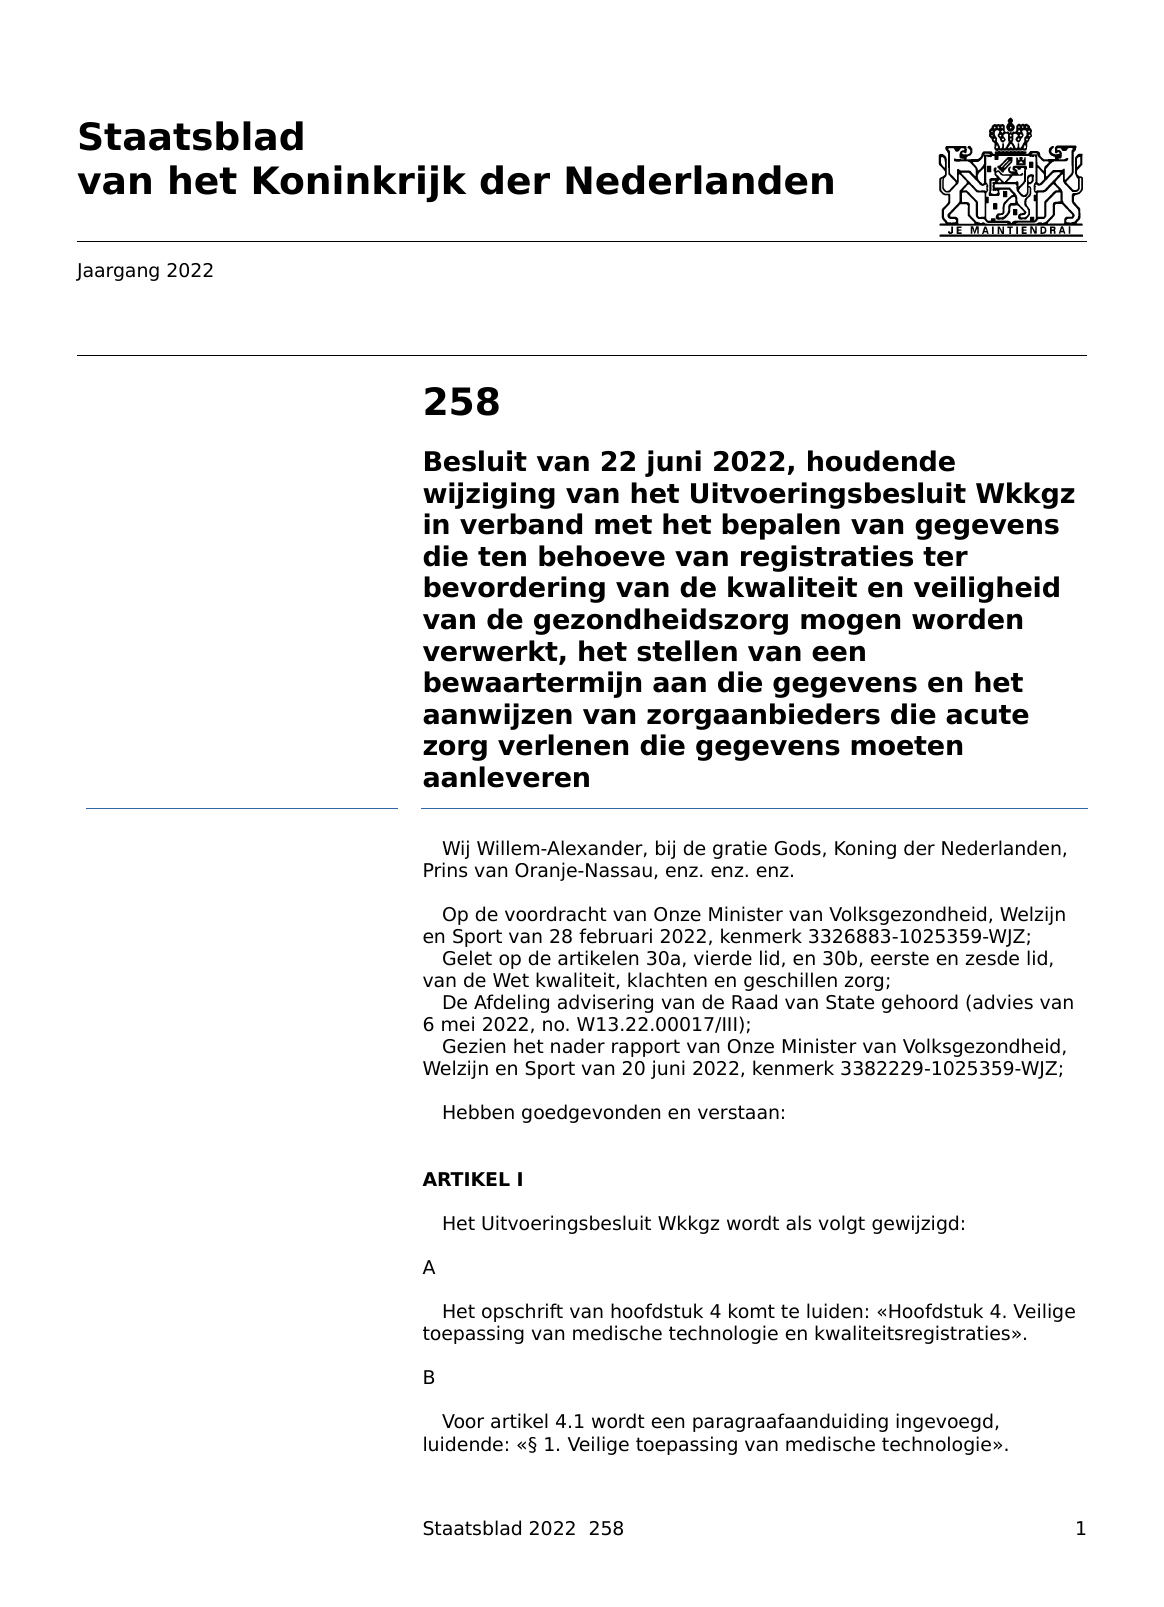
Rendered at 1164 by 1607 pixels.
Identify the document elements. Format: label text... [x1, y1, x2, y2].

table_cell Jaargang 2022 [77, 242, 1087, 355]
text Hebben goedgevonden en verstaan: [422, 1102, 1087, 1124]
text Het Uitvoeringsbesluit Wkkgz wordt als volgt gewijzigd: [422, 1213, 1087, 1235]
text Besluit van 22 juni 2022, houdende wijziging van het Uitvoeringsbesluit Wkkgz in verband met het bepalen van gegevens die ten behoeve van registraties ter bevordering van de kwaliteit en veiligheid van de gezondheidszorg mogen worden verwerkt, het stellen van een bewaartermijn aan die gegevens en het aanwijzen van zorgaanbieders die acute zorg verlenen die gegevens moeten aanleveren [422, 447, 1087, 794]
subtitle ARTIKEL I [422, 1169, 1087, 1191]
text Op de voordracht van Onze Minister van Volksgezondheid, Welzijn en Sport van 28 februari 2022, kenmerk 3326883-1025359-WJZ; [422, 904, 1087, 948]
text Gezien het nader rapport van Onze Minister van Volksgezondheid, Welzijn en Sport van 20 juni 2022, kenmerk 3382229-1025359-WJZ; [422, 1036, 1087, 1080]
text Het opschrift van hoofdstuk 4 komt te luiden: «Hoofdstuk 4. Veilige toepassing van medische technologie en kwaliteitsregistraties». [422, 1301, 1087, 1345]
table_header [886, 100, 1087, 241]
table_header Staatsblad van het Koninkrijk der Nederlanden [77, 100, 886, 241]
text Voor artikel 4.1 wordt een paragraafaanduiding ingevoegd, luidende: «§ 1. Veilige toepassing van medische technologie». [422, 1411, 1087, 1455]
picture [936, 115, 1087, 240]
text Gelet op de artikelen 30a, vierde lid, en 30b, eerste en zesde lid, van de Wet kwaliteit, klachten en geschillen zorg; [422, 948, 1087, 992]
subtitle 258 [422, 381, 1087, 424]
text De Afdeling advisering van de Raad van State gehoord (advies van 6 mei 2022, no. W13.22.00017/III); [422, 992, 1087, 1036]
text Wij Willem-Alexander, bij de gratie Gods, Koning der Nederlanden, Prins van Oranje-Nassau, enz. enz. enz. [422, 838, 1087, 882]
text B [422, 1367, 1087, 1389]
text A [422, 1257, 1087, 1279]
